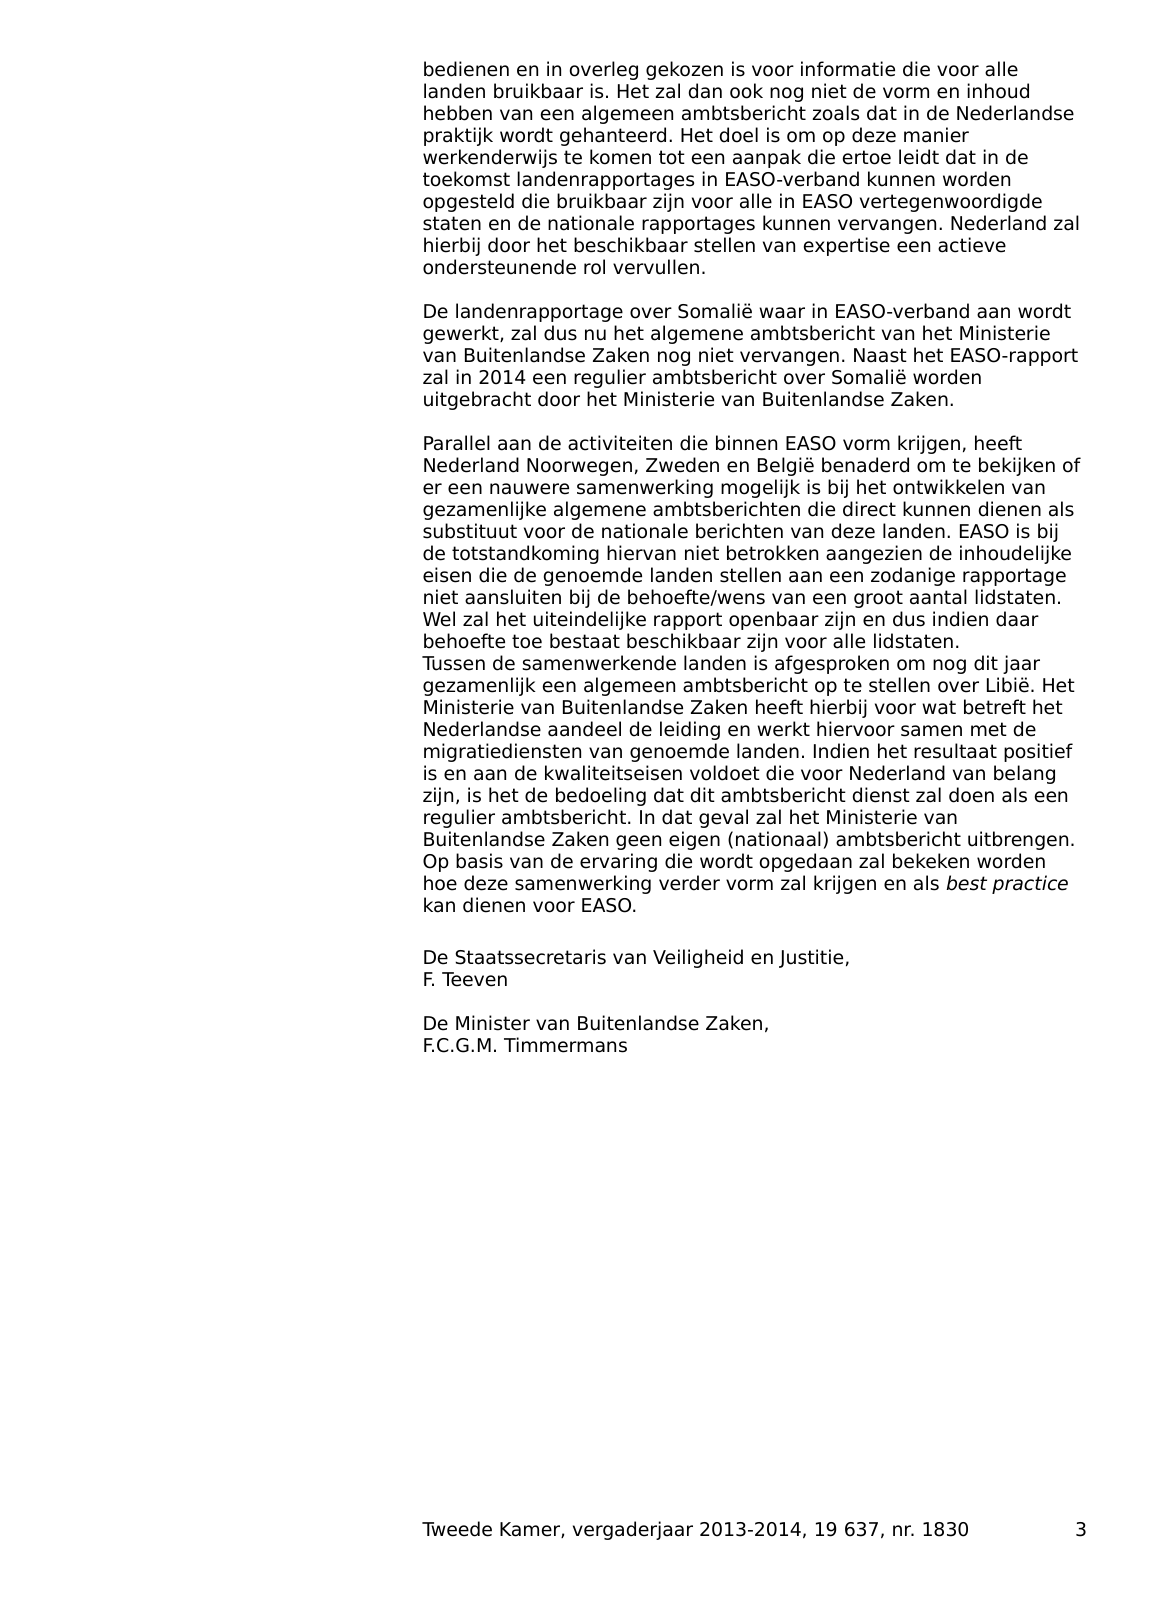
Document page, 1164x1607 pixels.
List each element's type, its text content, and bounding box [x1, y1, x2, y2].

text Tussen de samenwerkende landen is afgesproken om nog dit jaar gezamenlijk een algemeen ambtsbericht op te stellen over Libië. Het Ministerie van Buitenlandse Zaken heeft hierbij voor wat betreft het Nederlandse aandeel de leiding en werkt hiervoor samen met de migratiediensten van genoemde landen. Indien het resultaat positief is en aan de kwaliteitseisen voldoet die voor Nederland van belang zijn, is het de bedoeling dat dit ambtsbericht dienst zal doen als een regulier ambtsbericht. In dat geval zal het Ministerie van Buitenlandse Zaken geen eigen (nationaal) ambtsbericht uitbrengen. Op basis van de ervaring die wordt opgedaan zal bekeken worden hoe deze samenwerking verder vorm zal krijgen en als best practice kan dienen voor EASO. [422, 653, 1087, 917]
text De Staatssecretaris van Veiligheid en Justitie, F. Teeven [422, 947, 1087, 991]
text bedienen en in overleg gekozen is voor informatie die voor alle landen bruikbaar is. Het zal dan ook nog niet de vorm en inhoud hebben van een algemeen ambtsbericht zoals dat in de Nederlandse praktijk wordt gehanteerd. Het doel is om op deze manier werkenderwijs te komen tot een aanpak die ertoe leidt dat in de toekomst landenrapportages in EASO-verband kunnen worden opgesteld die bruikbaar zijn voor alle in EASO vertegenwoordigde staten en de nationale rapportages kunnen vervangen. Nederland zal hierbij door het beschikbaar stellen van expertise een actieve ondersteunende rol vervullen. [422, 59, 1087, 279]
text De landenrapportage over Somalië waar in EASO-verband aan wordt gewerkt, zal dus nu het algemene ambtsbericht van het Ministerie van Buitenlandse Zaken nog niet vervangen. Naast het EASO-rapport zal in 2014 een regulier ambtsbericht over Somalië worden uitgebracht door het Ministerie van Buitenlandse Zaken. [422, 301, 1087, 411]
text De Minister van Buitenlandse Zaken, F.C.G.M. Timmermans [422, 1013, 1087, 1057]
text Parallel aan de activiteiten die binnen EASO vorm krijgen, heeft Nederland Noorwegen, Zweden en België benaderd om te bekijken of er een nauwere samenwerking mogelijk is bij het ontwikkelen van gezamenlijke algemene ambtsberichten die direct kunnen dienen als substituut voor de nationale berichten van deze landen. EASO is bij de totstandkoming hiervan niet betrokken aangezien de inhoudelijke eisen die de genoemde landen stellen aan een zodanige rapportage niet aansluiten bij de behoefte/wens van een groot aantal lidstaten. Wel zal het uiteindelijke rapport openbaar zijn en dus indien daar behoefte toe bestaat beschikbaar zijn voor alle lidstaten. [422, 433, 1087, 653]
